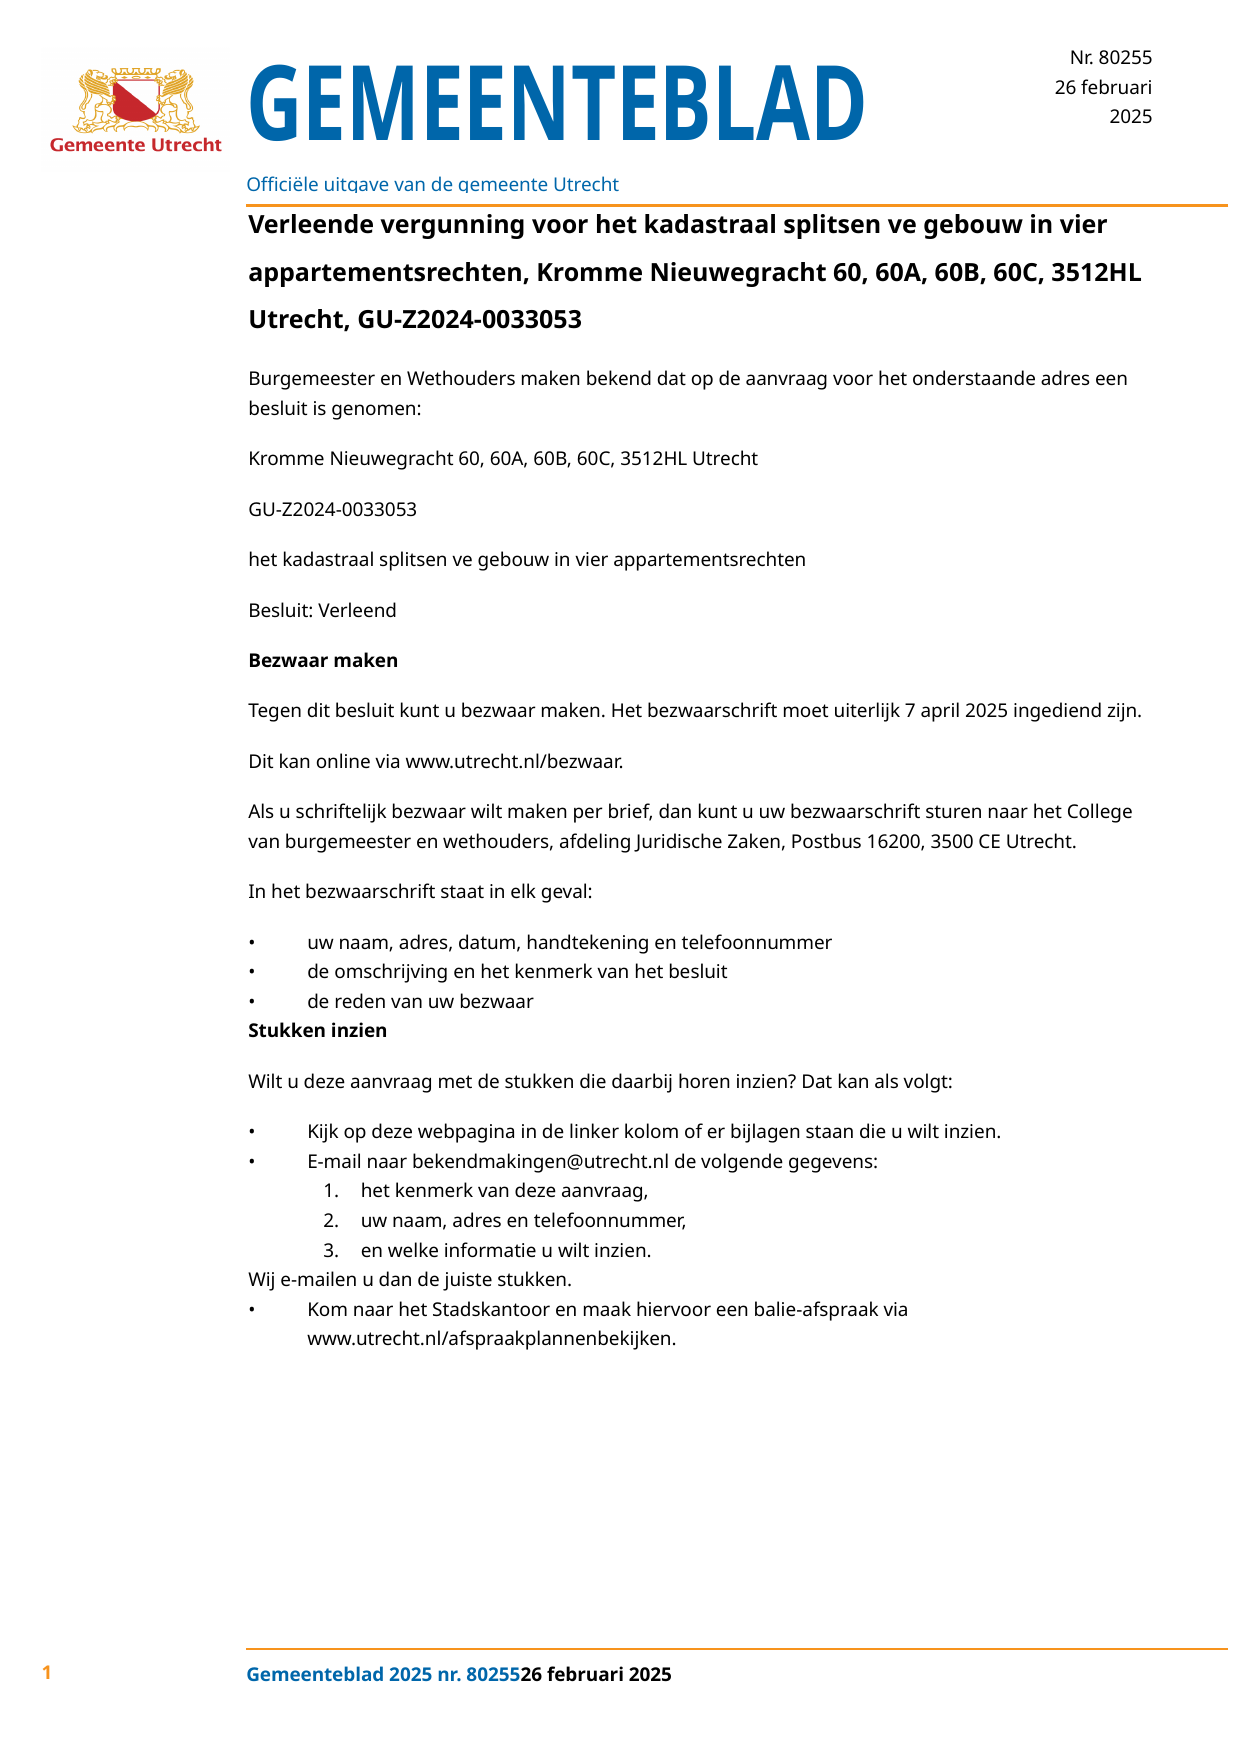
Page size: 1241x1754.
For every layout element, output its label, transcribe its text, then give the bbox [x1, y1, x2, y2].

text Kromme Nieuwegracht 60, 60A, 60B, 60C, 3512HL Utrecht [248, 446, 1152, 471]
list uw naam, adres, datum, handtekening en telefoonnummer [248, 929, 1152, 954]
list de omschrijving en het kenmerk van het besluit [248, 958, 1152, 984]
text Burgemeester en Wethouders maken bekend dat op de aanvraag voor het onderstaande adres een besluit is genomen: [248, 366, 1152, 421]
list het kenmerk van deze aanvraag, [323, 1178, 1152, 1203]
list uw naam, adres en telefoonnummer, [323, 1207, 1152, 1233]
list E-mail naar bekendmakingen@utrecht.nl de volgende gegevens: [248, 1148, 1152, 1174]
text Dit kan online via www.utrecht.nl/bezwaar. [248, 748, 1152, 774]
list de reden van uw bezwaar [248, 988, 1152, 1014]
text Tegen dit besluit kunt u bezwaar maken. Het bezwaarschrift moet uiterlijk 7 april 2025 ingediend zijn. [248, 698, 1152, 723]
text Bezwaar maken [248, 647, 1152, 673]
text Wij e-mailen u dan de juiste stukken. [248, 1266, 1152, 1292]
list Kijk op deze webpagina in de linker kolom of er bijlagen staan die u wilt inzien. [248, 1118, 1152, 1144]
picture [41, 47, 231, 172]
text Wilt u deze aanvraag met de stukken die daarbij horen inzien? Dat kan als volgt: [248, 1068, 1152, 1094]
text Besluit: Verleend [248, 597, 1152, 622]
text Als u schriftelijk bezwaar wilt maken per brief, dan kunt u uw bezwaarschrift sturen naar het College van burgemeester en wethouders, afdeling Juridische Zaken, Postbus 16200, 3500 CE Utrecht. [248, 798, 1152, 854]
text het kadastraal splitsen ve gebouw in vier appartementsrechten [248, 546, 1152, 572]
text Verleende vergunning voor het kadastraal splitsen ve gebouw in vier appartementsrechten, Kromme Nieuwegracht 60, 60A, 60B, 60C, 3512HL Utrecht, GU-Z2024-0033053 [248, 207, 1152, 336]
list en welke informatie u wilt inzien. [323, 1237, 1152, 1262]
text In het bezwaarschrift staat in elk geval: [248, 878, 1152, 904]
text Stukken inzien [248, 1018, 1152, 1043]
list Kom naar het Stadskantoor en maak hiervoor een balie-afspraak via www.utrecht.nl/afspraakplannenbekijken. [248, 1296, 1152, 1351]
text GU-Z2024-0033053 [248, 496, 1152, 522]
